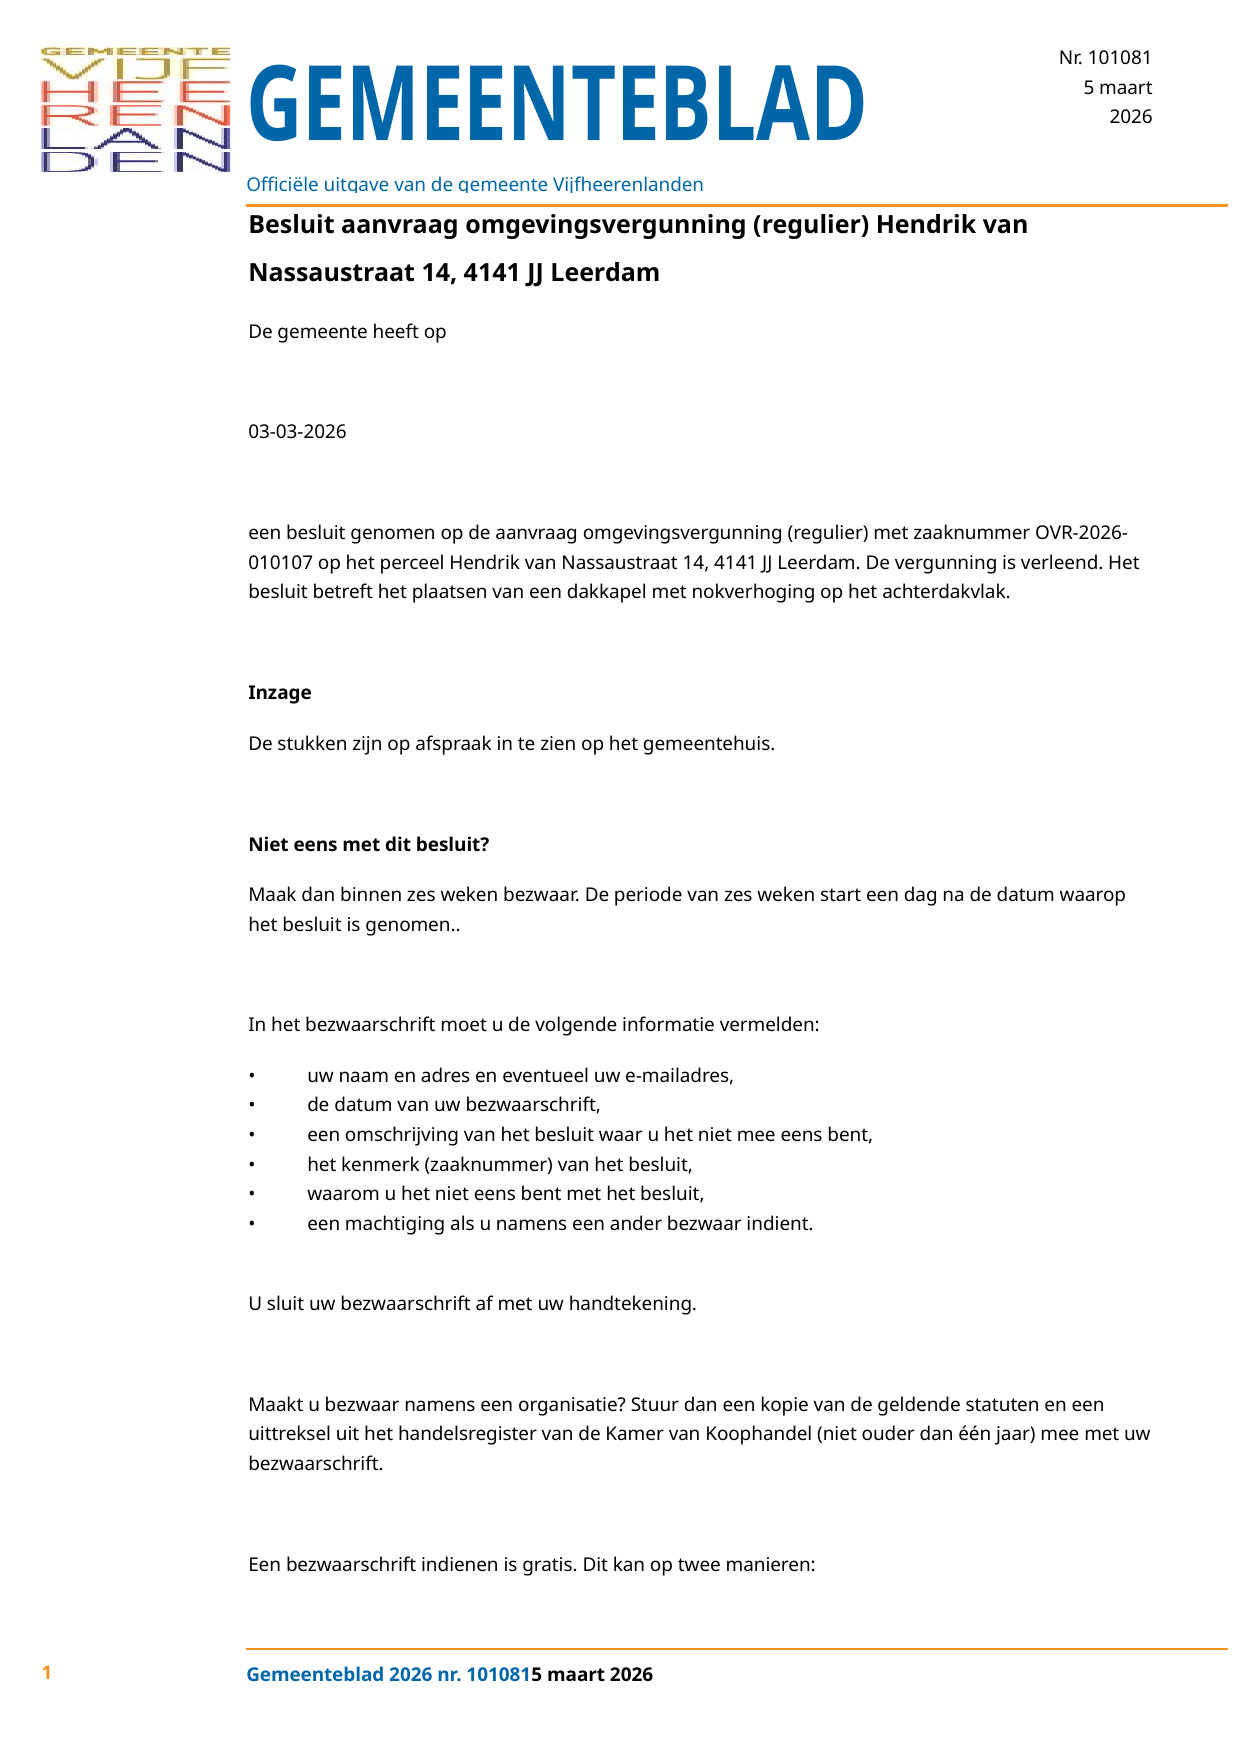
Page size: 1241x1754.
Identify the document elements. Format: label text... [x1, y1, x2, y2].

list uw naam en adres en eventueel uw e-mailadres, [248, 1062, 1152, 1088]
list waarom u het niet eens bent met het besluit, [248, 1180, 1152, 1206]
text In het bezwaarschrift moet u de volgende informatie vermelden: [248, 1012, 1152, 1037]
text De gemeente heeft op [248, 318, 1152, 344]
list een machtiging als u namens een ander bezwaar indient. [248, 1210, 1152, 1236]
text De stukken zijn op afspraak in te zien op het gemeentehuis. [248, 730, 1152, 756]
picture [41, 47, 231, 172]
text een besluit genomen op de aanvraag omgevingsvergunning (regulier) met zaaknummer OVR-2026-010107 op het perceel Hendrik van Nassaustraat 14, 4141 JJ Leerdam. De vergunning is verleend. Het besluit betreft het plaatsen van een dakkapel met nokverhoging op het achterdakvlak. [248, 519, 1152, 604]
text Besluit aanvraag omgevingsvergunning (regulier) Hendrik van Nassaustraat 14, 4141 JJ Leerdam [248, 207, 1152, 288]
text 03-03-2026 [248, 419, 1152, 444]
text Maakt u bezwaar namens een organisatie? Stuur dan een kopie van de geldende statuten en een uittreksel uit het handelsregister van de Kamer van Koophandel (niet ouder dan één jaar) mee met uw bezwaarschrift. [248, 1391, 1152, 1476]
list de datum van uw bezwaarschrift, [248, 1092, 1152, 1117]
text Inzage [248, 679, 1152, 705]
text Maak dan binnen zes weken bezwaar. De periode van zes weken start een dag na de datum waarop het besluit is genomen.. [248, 881, 1152, 937]
text Een bezwaarschrift indienen is gratis. Dit kan op twee manieren: [248, 1551, 1152, 1577]
list het kenmerk (zaaknummer) van het besluit, [248, 1151, 1152, 1177]
text Niet eens met dit besluit? [248, 831, 1152, 857]
text U sluit uw bezwaarschrift af met uw handtekening. [248, 1290, 1152, 1316]
list een omschrijving van het besluit waar u het niet mee eens bent, [248, 1121, 1152, 1147]
